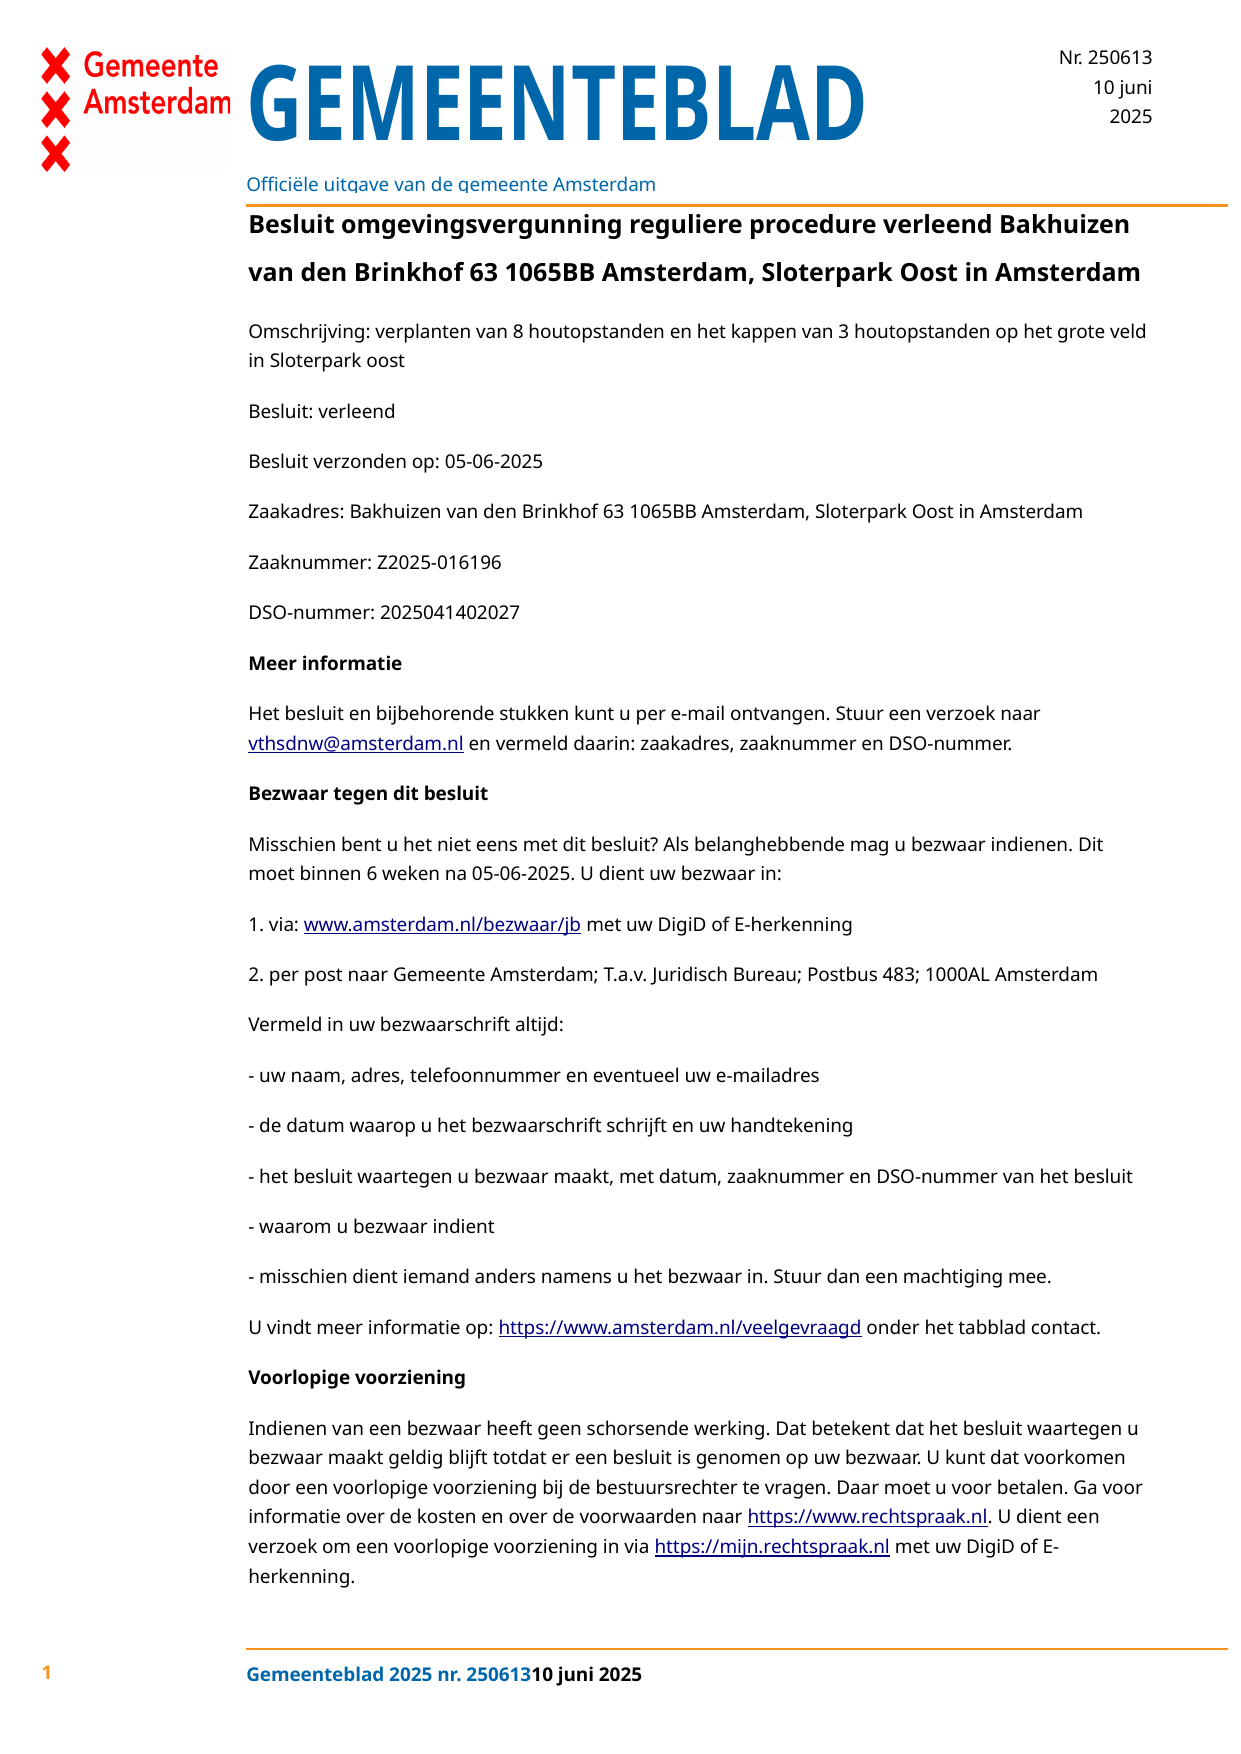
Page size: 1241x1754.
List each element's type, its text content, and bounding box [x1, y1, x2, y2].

text - misschien dient iemand anders namens u het bezwaar in. Stuur dan een machtiging mee. [248, 1264, 1152, 1289]
text 2. per post naar Gemeente Amsterdam; T.a.v. Juridisch Bureau; Postbus 483; 1000AL Amsterdam [248, 961, 1152, 987]
text Indienen van een bezwaar heeft geen schorsende werking. Dat betekent dat het besluit waartegen u bezwaar maakt geldig blijft totdat er een besluit is genomen op uw bezwaar. U kunt dat voorkomen door een voorlopige voorziening bij de bestuursrechter te vragen. Daar moet u voor betalen. Ga voor informatie over de kosten en over de voorwaarden naar https://www.rechtspraak.nl. U dient een verzoek om een voorlopige voorziening in via https://mijn.rechtspraak.nl met uw DigiD of E-herkenning. [248, 1415, 1152, 1589]
text U vindt meer informatie op: https://www.amsterdam.nl/veelgevraagd onder het tabblad contact. [248, 1314, 1152, 1340]
text 1. via: www.amsterdam.nl/bezwaar/jb met uw DigiD of E-herkenning [248, 911, 1152, 937]
text Zaaknummer: Z2025-016196 [248, 549, 1152, 575]
text Vermeld in uw bezwaarschrift altijd: [248, 1012, 1152, 1037]
text - de datum waarop u het bezwaarschrift schrijft en uw handtekening [248, 1112, 1152, 1138]
text Bezwaar tegen dit besluit [248, 780, 1152, 806]
picture [41, 47, 231, 172]
text DSO-nummer: 2025041402027 [248, 599, 1152, 625]
text Besluit verzonden op: 05-06-2025 [248, 448, 1152, 474]
text Het besluit en bijbehorende stukken kunt u per e-mail ontvangen. Stuur een verzoek naar vthsdnw@amsterdam.nl en vermeld daarin: zaakadres, zaaknummer en DSO-nummer. [248, 700, 1152, 756]
text Voorlopige voorziening [248, 1364, 1152, 1390]
text - waarom u bezwaar indient [248, 1213, 1152, 1239]
text Besluit omgevingsvergunning reguliere procedure verleend Bakhuizen van den Brinkhof 63 1065BB Amsterdam, Sloterpark Oost in Amsterdam [248, 207, 1152, 288]
text - uw naam, adres, telefoonnummer en eventueel uw e-mailadres [248, 1062, 1152, 1088]
text Besluit: verleend [248, 398, 1152, 424]
text Misschien bent u het niet eens met dit besluit? Als belanghebbende mag u bezwaar indienen. Dit moet binnen 6 weken na 05-06-2025. U dient uw bezwaar in: [248, 831, 1152, 886]
text - het besluit waartegen u bezwaar maakt, met datum, zaaknummer en DSO-nummer van het besluit [248, 1163, 1152, 1189]
text Omschrijving: verplanten van 8 houtopstanden en het kappen van 3 houtopstanden op het grote veld in Sloterpark oost [248, 318, 1152, 373]
text Zaakadres: Bakhuizen van den Brinkhof 63 1065BB Amsterdam, Sloterpark Oost in Amsterdam [248, 499, 1152, 524]
text Meer informatie [248, 650, 1152, 676]
